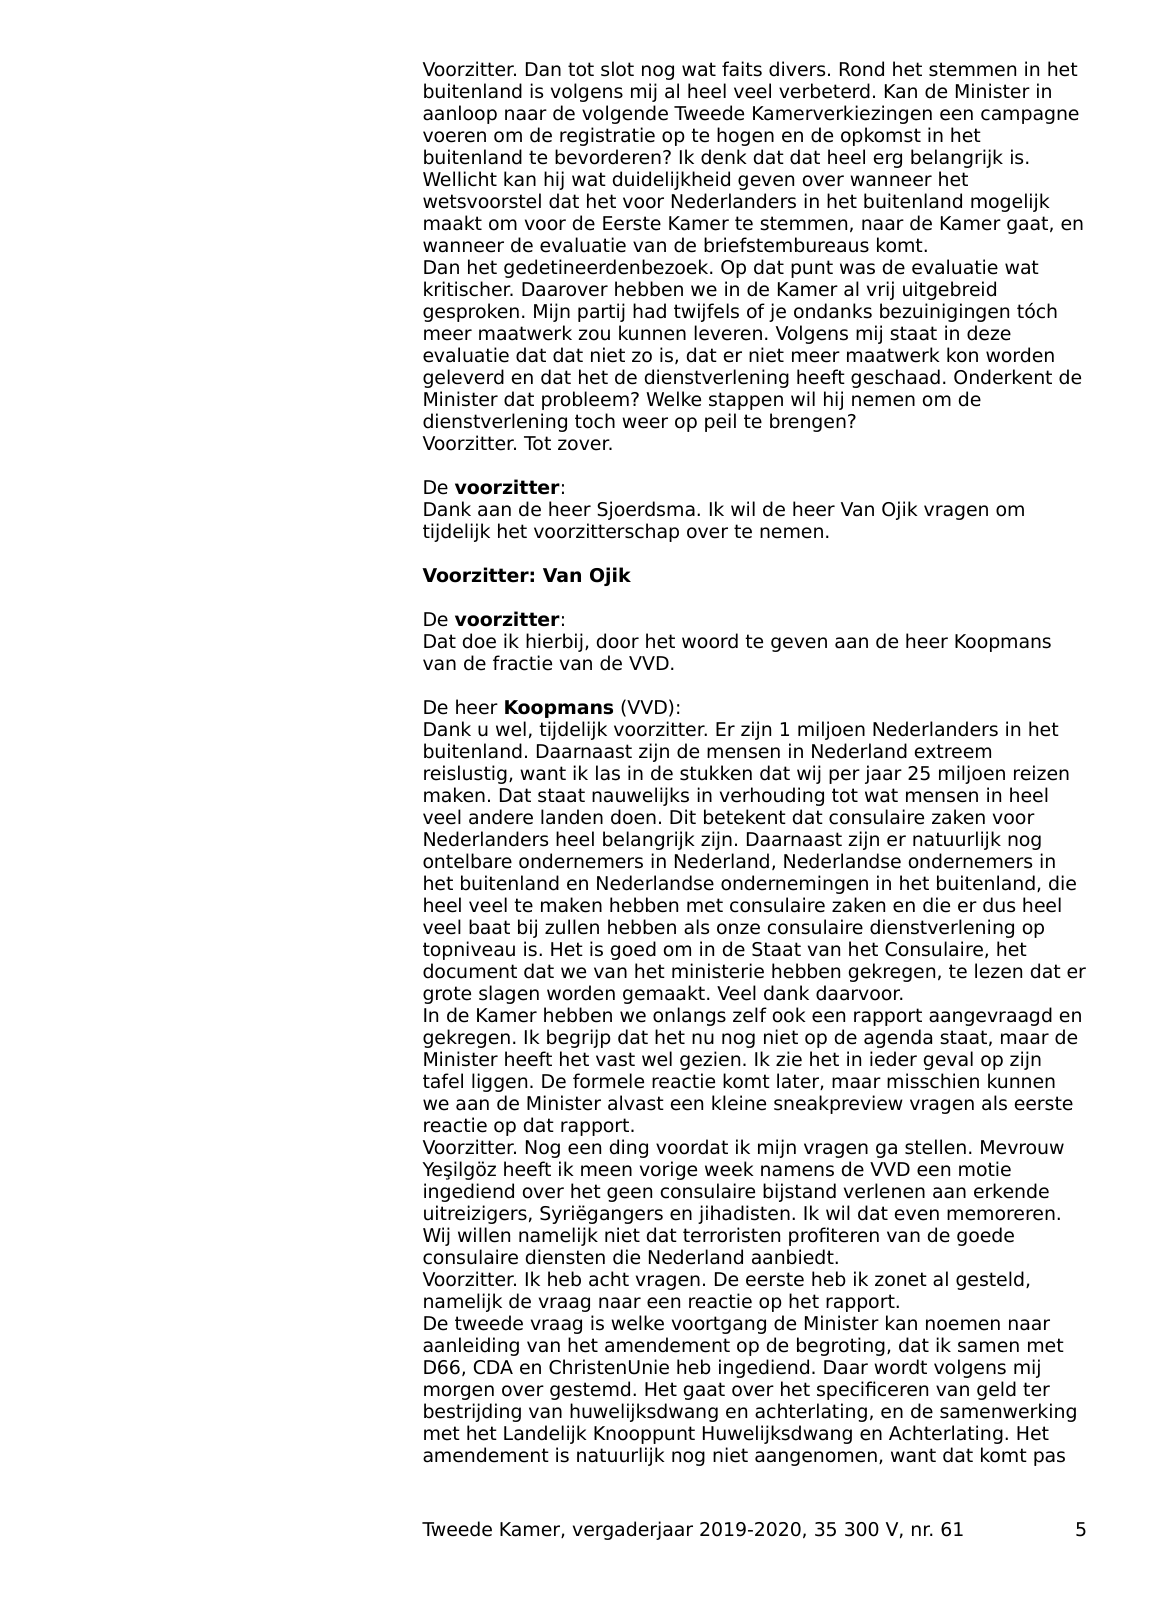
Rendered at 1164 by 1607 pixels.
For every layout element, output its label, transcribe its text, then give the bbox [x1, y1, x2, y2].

text Dan het gedetineerdenbezoek. Op dat punt was de evaluatie wat kritischer. Daarover hebben we in de Kamer al vrij uitgebreid gesproken. Mijn partij had twijfels of je ondanks bezuinigingen tóch meer maatwerk zou kunnen leveren. Volgens mij staat in deze evaluatie dat dat niet zo is, dat er niet meer maatwerk kon worden geleverd en dat het de dienstverlening heeft geschaad. Onderkent de Minister dat probleem? Welke stappen wil hij nemen om de dienstverlening toch weer op peil te brengen? [422, 257, 1087, 433]
text De tweede vraag is welke voortgang de Minister kan noemen naar aanleiding van het amendement op de begroting, dat ik samen met D66, CDA en ChristenUnie heb ingediend. Daar wordt volgens mij morgen over gestemd. Het gaat over het specificeren van geld ter bestrijding van huwelijksdwang en achterlating, en de samenwerking met het Landelijk Knooppunt Huwelijksdwang en Achterlating. Het amendement is natuurlijk nog niet aangenomen, want dat komt pas [422, 1313, 1087, 1467]
text Dank aan de heer Sjoerdsma. Ik wil de heer Van Ojik vragen om tijdelijk het voorzitterschap over te nemen. [422, 499, 1087, 543]
text Dat doe ik hierbij, door het woord te geven aan de heer Koopmans van de fractie van de VVD. [422, 631, 1087, 675]
text Voorzitter. Dan tot slot nog wat faits divers. Rond het stemmen in het buitenland is volgens mij al heel veel verbeterd. Kan de Minister in aanloop naar de volgende Tweede Kamerverkiezingen een campagne voeren om de registratie op te hogen en de opkomst in het buitenland te bevorderen? Ik denk dat dat heel erg belangrijk is. Wellicht kan hij wat duidelijkheid geven over wanneer het wetsvoorstel dat het voor Nederlanders in het buitenland mogelijk maakt om voor de Eerste Kamer te stemmen, naar de Kamer gaat, en wanneer de evaluatie van de briefstembureaus komt. [422, 59, 1087, 257]
subtitle Voorzitter: Van Ojik [422, 565, 1087, 587]
text De voorzitter: [422, 609, 1087, 631]
text Dank u wel, tijdelijk voorzitter. Er zijn 1 miljoen Nederlanders in het buitenland. Daarnaast zijn de mensen in Nederland extreem reislustig, want ik las in de stukken dat wij per jaar 25 miljoen reizen maken. Dat staat nauwelijks in verhouding tot wat mensen in heel veel andere landen doen. Dit betekent dat consulaire zaken voor Nederlanders heel belangrijk zijn. Daarnaast zijn er natuurlijk nog ontelbare ondernemers in Nederland, Nederlandse ondernemers in het buitenland en Nederlandse ondernemingen in het buitenland, die heel veel te maken hebben met consulaire zaken en die er dus heel veel baat bij zullen hebben als onze consulaire dienstverlening op topniveau is. Het is goed om in de Staat van het Consulaire, het document dat we van het ministerie hebben gekregen, te lezen dat er grote slagen worden gemaakt. Veel dank daarvoor. [422, 719, 1087, 1005]
text De voorzitter: [422, 477, 1087, 499]
text Voorzitter. Ik heb acht vragen. De eerste heb ik zonet al gesteld, namelijk de vraag naar een reactie op het rapport. [422, 1269, 1087, 1313]
text Voorzitter. Nog een ding voordat ik mijn vragen ga stellen. Mevrouw Yeşilgöz heeft ik meen vorige week namens de VVD een motie ingediend over het geen consulaire bijstand verlenen aan erkende uitreizigers, Syriëgangers en jihadisten. Ik wil dat even memoreren. Wij willen namelijk niet dat terroristen profiteren van de goede consulaire diensten die Nederland aanbiedt. [422, 1137, 1087, 1269]
text In de Kamer hebben we onlangs zelf ook een rapport aangevraagd en gekregen. Ik begrijp dat het nu nog niet op de agenda staat, maar de Minister heeft het vast wel gezien. Ik zie het in ieder geval op zijn tafel liggen. De formele reactie komt later, maar misschien kunnen we aan de Minister alvast een kleine sneakpreview vragen als eerste reactie op dat rapport. [422, 1005, 1087, 1137]
text De heer Koopmans (VVD): [422, 697, 1087, 719]
text Voorzitter. Tot zover. [422, 433, 1087, 455]
